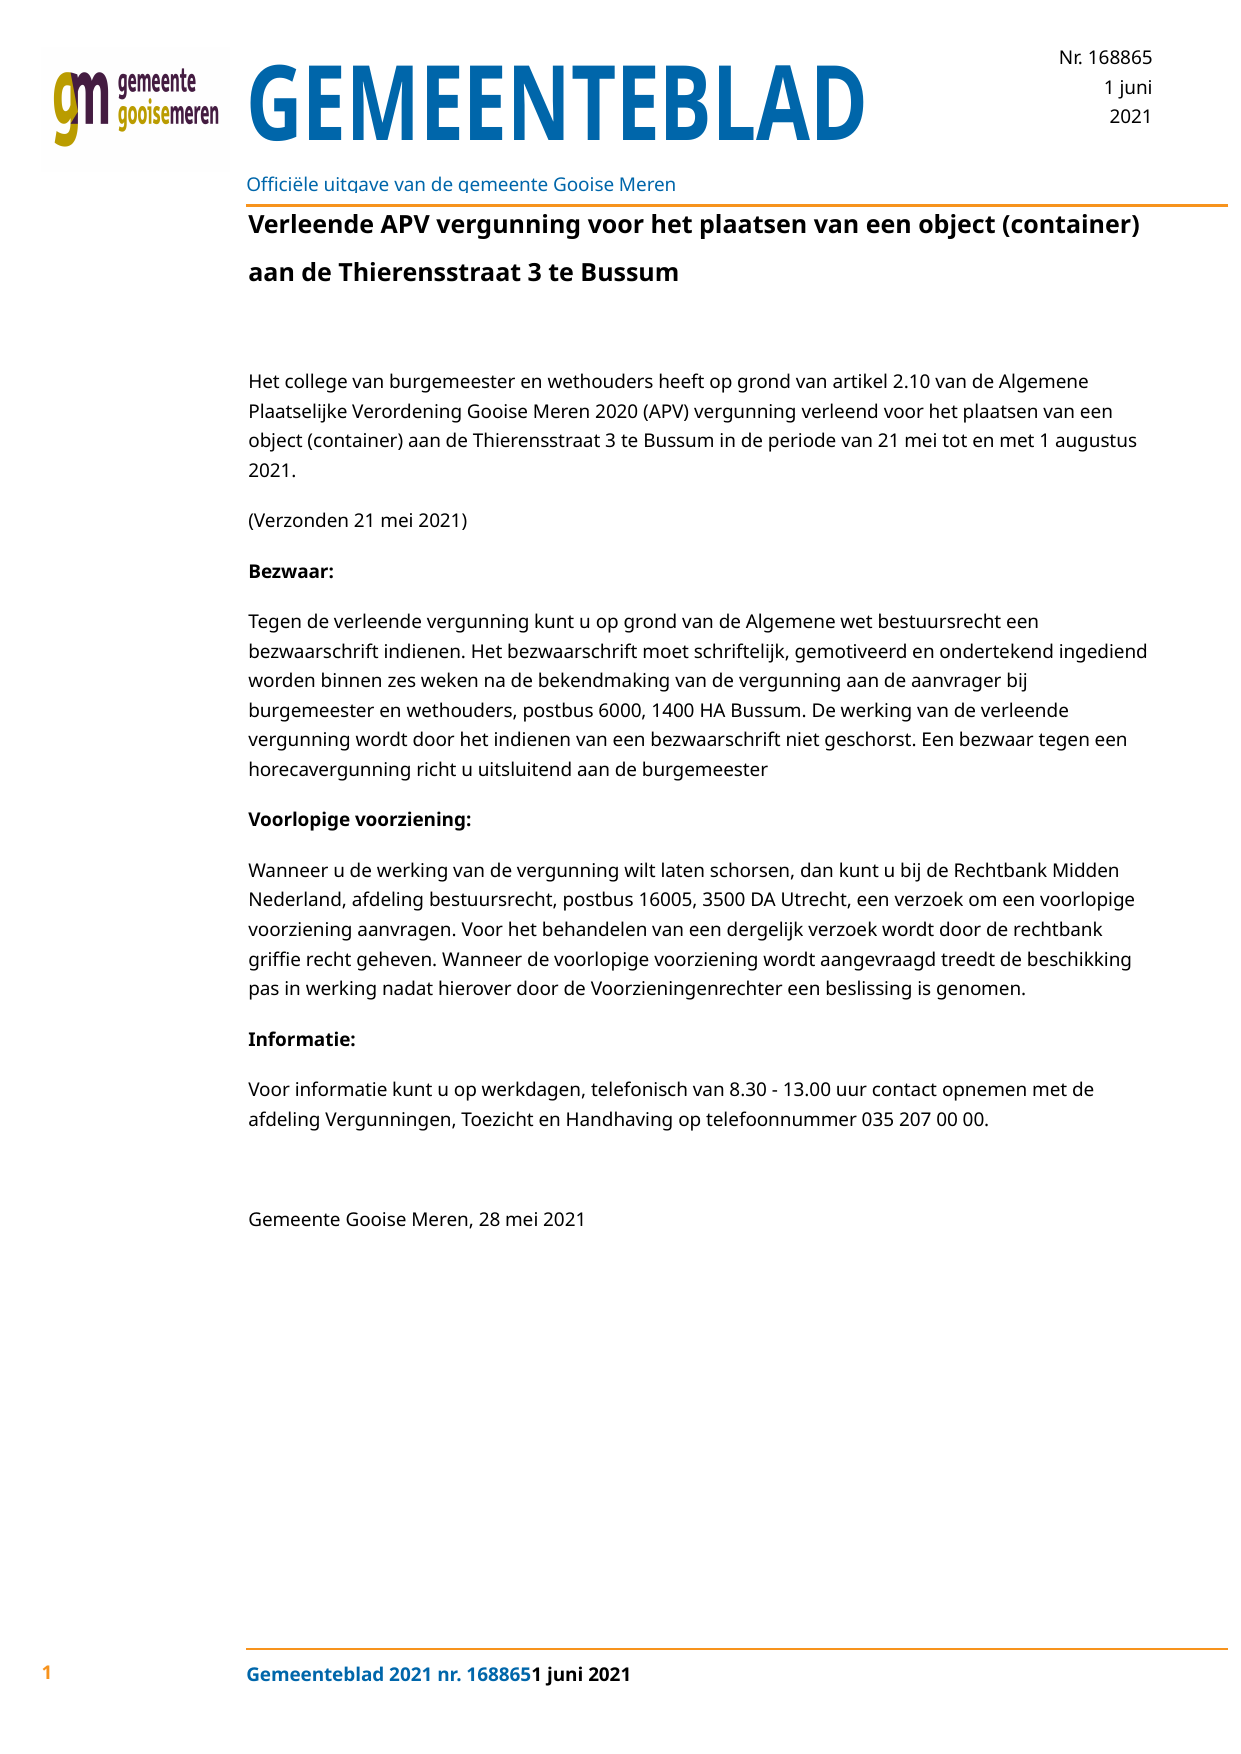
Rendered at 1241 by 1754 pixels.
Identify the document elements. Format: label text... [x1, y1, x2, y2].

picture [41, 47, 231, 172]
text Voorlopige voorziening: [248, 807, 1152, 832]
text Wanneer u de werking van de vergunning wilt laten schorsen, dan kunt u bij de Rechtbank Midden Nederland, afdeling bestuursrecht, postbus 16005, 3500 DA Utrecht, een verzoek om een voorlopige voorziening aanvragen. Voor het behandelen van een dergelijk verzoek wordt door de rechtbank griffie recht geheven. Wanneer de voorlopige voorziening wordt aangevraagd treedt de beschikking pas in werking nadat hierover door de Voorzieningenrechter een beslissing is genomen. [248, 857, 1152, 1001]
text Het college van burgemeester en wethouders heeft op grond van artikel 2.10 van de Algemene Plaatselijke Verordening Gooise Meren 2020 (APV) vergunning verleend voor het plaatsen van een object (container) aan de Thierensstraat 3 te Bussum in de periode van 21 mei tot en met 1 augustus 2021. [248, 368, 1152, 483]
text Voor informatie kunt u op werkdagen, telefonisch van 8.30 - 13.00 uur contact opnemen met de afdeling Vergunningen, Toezicht en Handhaving op telefoonnummer 035 207 00 00. [248, 1076, 1152, 1132]
text Bezwaar: [248, 558, 1152, 584]
text Gemeente Gooise Meren, 28 mei 2021 [248, 1207, 1152, 1232]
text Verleende APV vergunning voor het plaatsen van een object (container) aan de Thierensstraat 3 te Bussum [248, 207, 1152, 288]
text Informatie: [248, 1026, 1152, 1052]
text Tegen de verleende vergunning kunt u op grond van de Algemene wet bestuursrecht een bezwaarschrift indienen. Het bezwaarschrift moet schriftelijk, gemotiveerd en ondertekend ingediend worden binnen zes weken na de bekendmaking van de vergunning aan de aanvrager bij burgemeester en wethouders, postbus 6000, 1400 HA Bussum. De werking van de verleende vergunning wordt door het indienen van een bezwaarschrift niet geschorst. Een bezwaar tegen een horecavergunning richt u uitsluitend aan de burgemeester [248, 608, 1152, 782]
text (Verzonden 21 mei 2021) [248, 507, 1152, 533]
